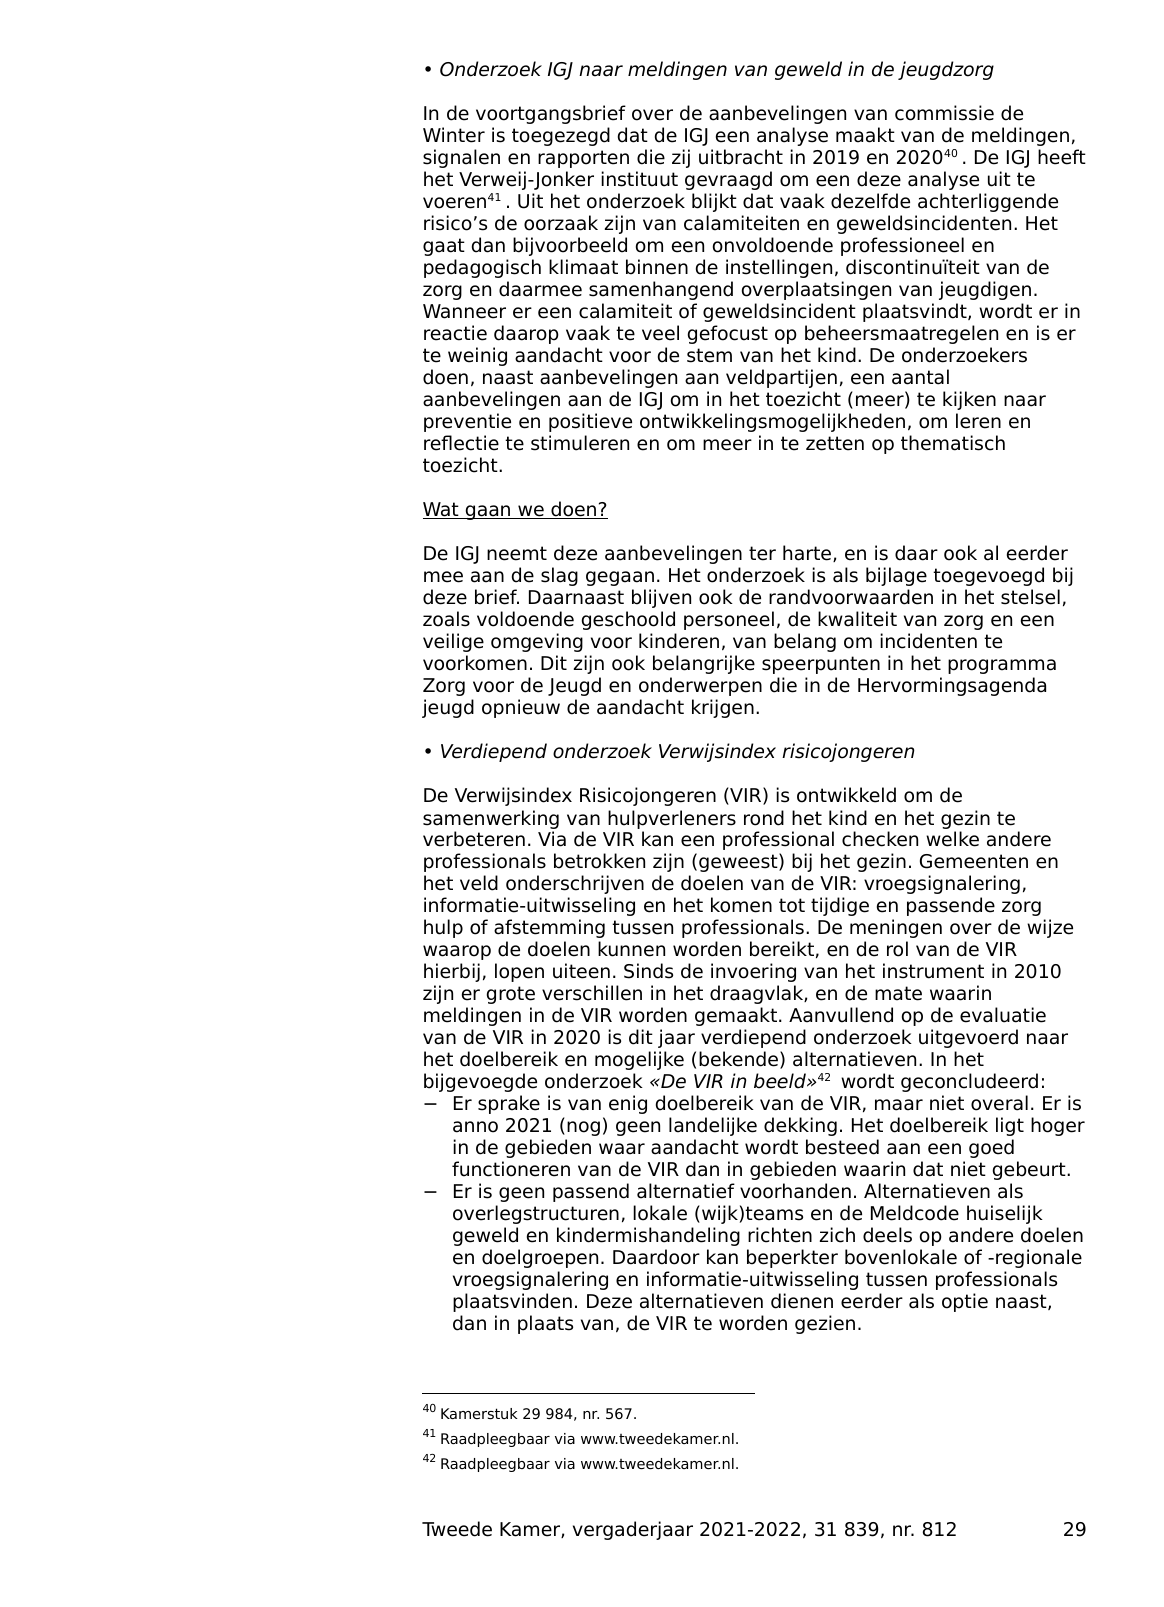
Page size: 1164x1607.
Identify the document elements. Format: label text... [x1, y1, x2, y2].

text Raadpleegbaar via www.tweedekamer.nl. [422, 1427, 1087, 1449]
text De Verwijsindex Risicojongeren (VIR) is ontwikkeld om de samenwerking van hulpverleners rond het kind en het gezin te verbeteren. Via de VIR kan een professional checken welke andere professionals betrokken zijn (geweest) bij het gezin. Gemeenten en het veld onderschrijven de doelen van de VIR: vroegsignalering, informatie-uitwisseling en het komen tot tijdige en passende zorg hulp of afstemming tussen professionals. De meningen over de wijze waarop de doelen kunnen worden bereikt, en de rol van de VIR hierbij, lopen uiteen. Sinds de invoering van het instrument in 2010 zijn er grote verschillen in het draagvlak, en de mate waarin meldingen in de VIR worden gemaakt. Aanvullend op de evaluatie van de VIR in 2020 is dit jaar verdiepend onderzoek uitgevoerd naar het doelbereik en mogelijke (bekende) alternatieven. In het bijgevoegde onderzoek «De VIR in beeld» wordt geconcludeerd: [422, 785, 1087, 1093]
text De IGJ neemt deze aanbevelingen ter harte, en is daar ook al eerder mee aan de slag gegaan. Het onderzoek is als bijlage toegevoegd bij deze brief. Daarnaast blijven ook de randvoorwaarden in het stelsel, zoals voldoende geschoold personeel, de kwaliteit van zorg en een veilige omgeving voor kinderen, van belang om incidenten te voorkomen. Dit zijn ook belangrijke speerpunten in het programma Zorg voor de Jeugd en onderwerpen die in de Hervormingsagenda jeugd opnieuw de aandacht krijgen. [422, 543, 1087, 719]
subtitle • Verdiepend onderzoek Verwijsindex risicojongeren [422, 741, 1087, 763]
subtitle Wat gaan we doen? [422, 499, 1087, 521]
subtitle • Onderzoek IGJ naar meldingen van geweld in de jeugdzorg [422, 59, 1087, 81]
text In de voortgangsbrief over de aanbevelingen van commissie de Winter is toegezegd dat de IGJ een analyse maakt van de meldingen, signalen en rapporten die zij uitbracht in 2019 en 2020. De IGJ heeft het Verweij-Jonker instituut gevraagd om een deze analyse uit te voeren. Uit het onderzoek blijkt dat vaak dezelfde achterliggende risico’s de oorzaak zijn van calamiteiten en geweldsincidenten. Het gaat dan bijvoorbeeld om een onvoldoende professioneel en pedagogisch klimaat binnen de instellingen, discontinuïteit van de zorg en daarmee samenhangend overplaatsingen van jeugdigen. Wanneer er een calamiteit of geweldsincident plaatsvindt, wordt er in reactie daarop vaak te veel gefocust op beheersmaatregelen en is er te weinig aandacht voor de stem van het kind. De onderzoekers doen, naast aanbevelingen aan veldpartijen, een aantal aanbevelingen aan de IGJ om in het toezicht (meer) te kijken naar preventie en positieve ontwikkelingsmogelijkheden, om leren en reflectie te stimuleren en om meer in te zetten op thematisch toezicht. [422, 103, 1087, 477]
text − Er is geen passend alternatief voorhanden. Alternatieven als overlegstructuren, lokale (wijk)teams en de Meldcode huiselijk geweld en kindermishandeling richten zich deels op andere doelen en doelgroepen. Daardoor kan beperkter bovenlokale of -regionale vroegsignalering en informatie-uitwisseling tussen professionals plaatsvinden. Deze alternatieven dienen eerder als optie naast, dan in plaats van, de VIR te worden gezien. [422, 1181, 1087, 1335]
text − Er sprake is van enig doelbereik van de VIR, maar niet overal. Er is anno 2021 (nog) geen landelijke dekking. Het doelbereik ligt hoger in de gebieden waar aandacht wordt besteed aan een goed functioneren van de VIR dan in gebieden waarin dat niet gebeurt. [422, 1093, 1087, 1181]
text Raadpleegbaar via www.tweedekamer.nl. [422, 1452, 1087, 1474]
text Kamerstuk 29 984, nr. 567. [422, 1402, 1087, 1424]
